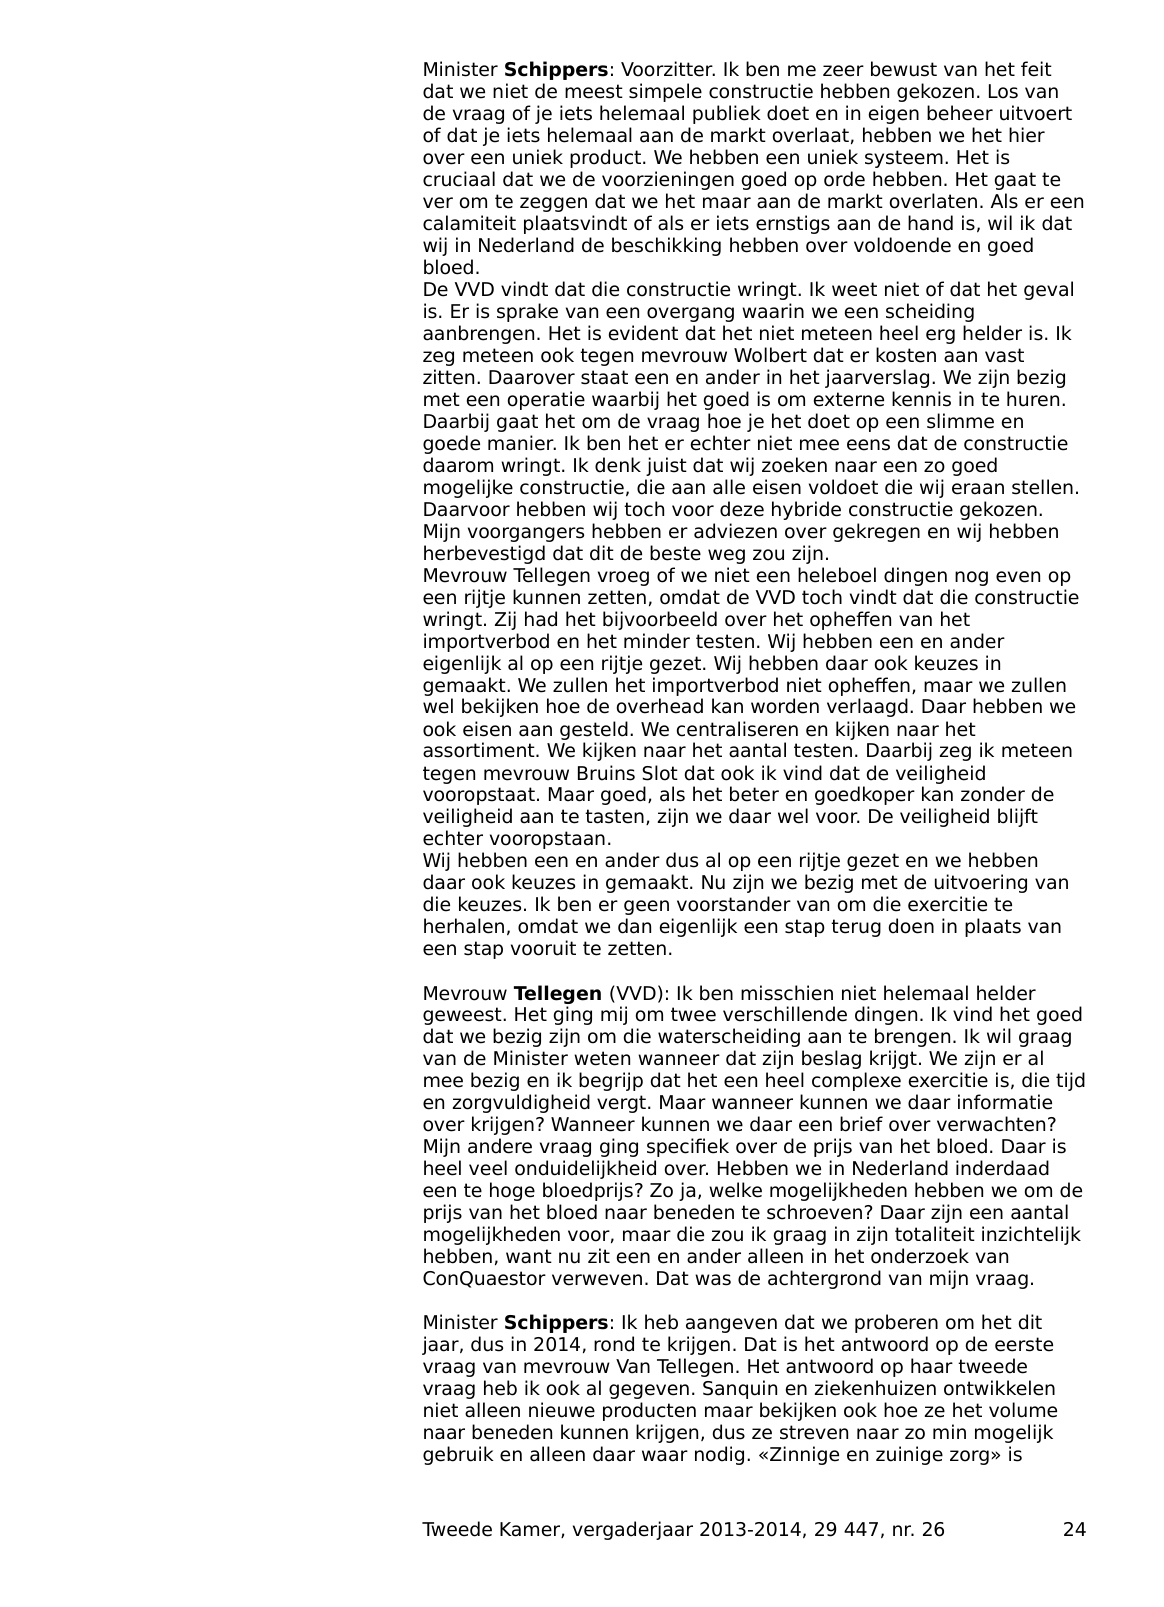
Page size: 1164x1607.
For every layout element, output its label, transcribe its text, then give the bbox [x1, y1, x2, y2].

text Mevrouw Tellegen vroeg of we niet een heleboel dingen nog even op een rijtje kunnen zetten, omdat de VVD toch vindt dat die constructie wringt. Zij had het bijvoorbeeld over het opheffen van het importverbod en het minder testen. Wij hebben een en ander eigenlijk al op een rijtje gezet. Wij hebben daar ook keuzes in gemaakt. We zullen het importverbod niet opheffen, maar we zullen wel bekijken hoe de overhead kan worden verlaagd. Daar hebben we ook eisen aan gesteld. We centraliseren en kijken naar het assortiment. We kijken naar het aantal testen. Daarbij zeg ik meteen tegen mevrouw Bruins Slot dat ook ik vind dat de veiligheid vooropstaat. Maar goed, als het beter en goedkoper kan zonder de veiligheid aan te tasten, zijn we daar wel voor. De veiligheid blijft echter vooropstaan. [422, 564, 1087, 850]
text Mevrouw Tellegen (VVD): Ik ben misschien niet helemaal helder geweest. Het ging mij om twee verschillende dingen. Ik vind het goed dat we bezig zijn om die waterscheiding aan te brengen. Ik wil graag van de Minister weten wanneer dat zijn beslag krijgt. We zijn er al mee bezig en ik begrijp dat het een heel complexe exercitie is, die tijd en zorgvuldigheid vergt. Maar wanneer kunnen we daar informatie over krijgen? Wanneer kunnen we daar een brief over verwachten? [422, 982, 1087, 1136]
text Mijn andere vraag ging specifiek over de prijs van het bloed. Daar is heel veel onduidelijkheid over. Hebben we in Nederland inderdaad een te hoge bloedprijs? Zo ja, welke mogelijkheden hebben we om de prijs van het bloed naar beneden te schroeven? Daar zijn een aantal mogelijkheden voor, maar die zou ik graag in zijn totaliteit inzichtelijk hebben, want nu zit een en ander alleen in het onderzoek van ConQuaestor verweven. Dat was de achtergrond van mijn vraag. [422, 1136, 1087, 1290]
text Wij hebben een en ander dus al op een rijtje gezet en we hebben daar ook keuzes in gemaakt. Nu zijn we bezig met de uitvoering van die keuzes. Ik ben er geen voorstander van om die exercitie te herhalen, omdat we dan eigenlijk een stap terug doen in plaats van een stap vooruit te zetten. [422, 850, 1087, 960]
text De VVD vindt dat die constructie wringt. Ik weet niet of dat het geval is. Er is sprake van een overgang waarin we een scheiding aanbrengen. Het is evident dat het niet meteen heel erg helder is. Ik zeg meteen ook tegen mevrouw Wolbert dat er kosten aan vast zitten. Daarover staat een en ander in het jaarverslag. We zijn bezig met een operatie waarbij het goed is om externe kennis in te huren. Daarbij gaat het om de vraag hoe je het doet op een slimme en goede manier. Ik ben het er echter niet mee eens dat de constructie daarom wringt. Ik denk juist dat wij zoeken naar een zo goed mogelijke constructie, die aan alle eisen voldoet die wij eraan stellen. Daarvoor hebben wij toch voor deze hybride constructie gekozen. Mijn voorgangers hebben er adviezen over gekregen en wij hebben herbevestigd dat dit de beste weg zou zijn. [422, 279, 1087, 564]
text Minister Schippers: Voorzitter. Ik ben me zeer bewust van het feit dat we niet de meest simpele constructie hebben gekozen. Los van de vraag of je iets helemaal publiek doet en in eigen beheer uitvoert of dat je iets helemaal aan de markt overlaat, hebben we het hier over een uniek product. We hebben een uniek systeem. Het is cruciaal dat we de voorzieningen goed op orde hebben. Het gaat te ver om te zeggen dat we het maar aan de markt overlaten. Als er een calamiteit plaatsvindt of als er iets ernstigs aan de hand is, wil ik dat wij in Nederland de beschikking hebben over voldoende en goed bloed. [422, 59, 1087, 279]
text Minister Schippers: Ik heb aangeven dat we proberen om het dit jaar, dus in 2014, rond te krijgen. Dat is het antwoord op de eerste vraag van mevrouw Van Tellegen. Het antwoord op haar tweede vraag heb ik ook al gegeven. Sanquin en ziekenhuizen ontwikkelen niet alleen nieuwe producten maar bekijken ook hoe ze het volume naar beneden kunnen krijgen, dus ze streven naar zo min mogelijk gebruik en alleen daar waar nodig. «Zinnige en zuinige zorg» is [422, 1312, 1087, 1466]
